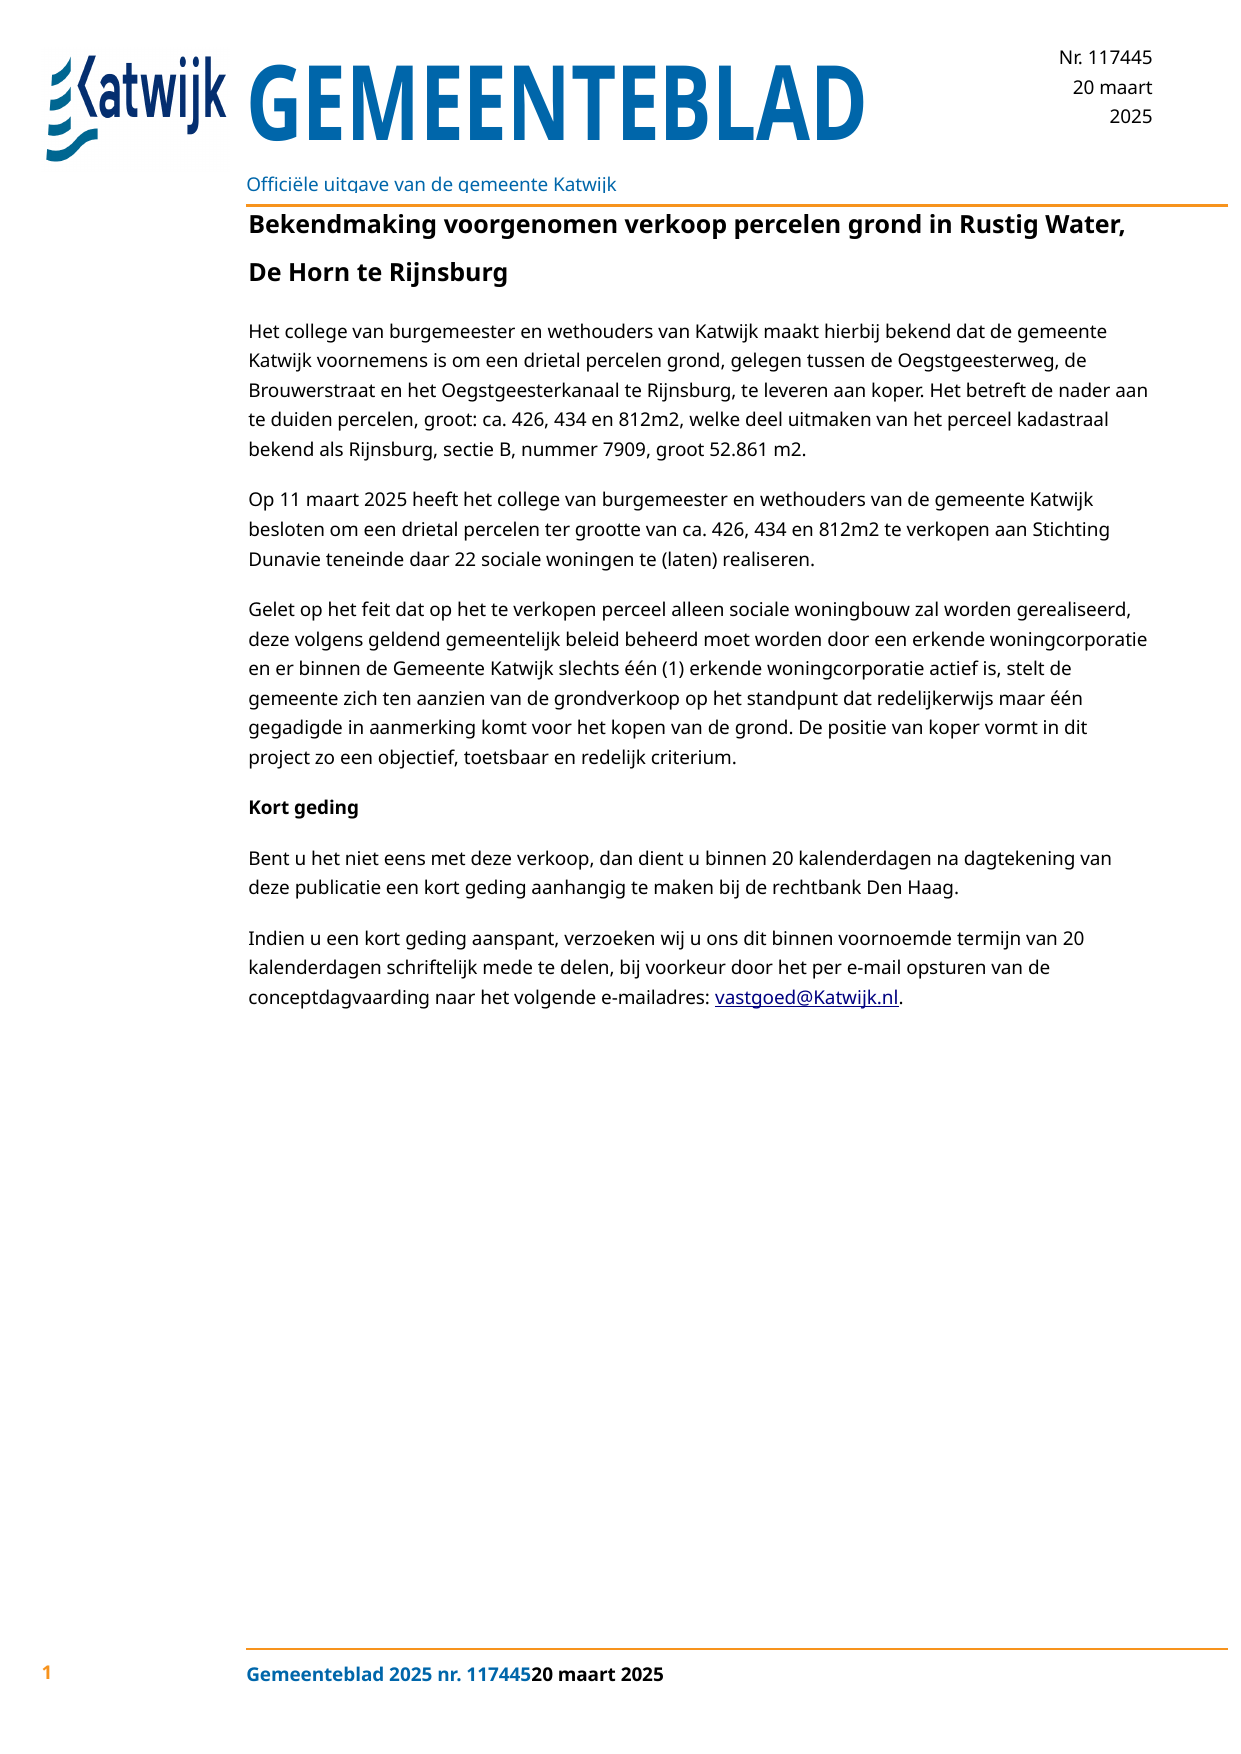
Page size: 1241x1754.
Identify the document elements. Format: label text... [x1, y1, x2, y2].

text Gelet op het feit dat op het te verkopen perceel alleen sociale woningbouw zal worden gerealiseerd, deze volgens geldend gemeentelijk beleid beheerd moet worden door een erkende woningcorporatie en er binnen de Gemeente Katwijk slechts één (1) erkende woningcorporatie actief is, stelt de gemeente zich ten aanzien van de grondverkoop op het standpunt dat redelijkerwijs maar één gegadigde in aanmerking komt voor het kopen van de grond. De positie van koper vormt in dit project zo een objectief, toetsbaar en redelijk criterium. [248, 596, 1152, 770]
text Op 11 maart 2025 heeft het college van burgemeester en wethouders van de gemeente Katwijk besloten om een drietal percelen ter grootte van ca. 426, 434 en 812m2 te verkopen aan Stichting Dunavie teneinde daar 22 sociale woningen te (laten) realiseren. [248, 487, 1152, 572]
text Bent u het niet eens met deze verkoop, dan dient u binnen 20 kalenderdagen na dagtekening van deze publicatie een kort geding aanhangig te maken bij de rechtbank Den Haag. [248, 845, 1152, 900]
text Bekendmaking voorgenomen verkoop percelen grond in Rustig Water, De Horn te Rijnsburg [248, 207, 1152, 288]
text Het college van burgemeester en wethouders van Katwijk maakt hierbij bekend dat de gemeente Katwijk voornemens is om een drietal percelen grond, gelegen tussen de Oegstgeesterweg, de Brouwerstraat en het Oegstgeesterkanaal te Rijnsburg, te leveren aan koper. Het betreft de nader aan te duiden percelen, groot: ca. 426, 434 en 812m2, welke deel uitmaken van het perceel kadastraal bekend als Rijnsburg, sectie B, nummer 7909, groot 52.861 m2. [248, 318, 1152, 462]
text Kort geding [248, 794, 1152, 820]
picture [41, 47, 231, 172]
text Indien u een kort geding aanspant, verzoeken wij u ons dit binnen voornoemde termijn van 20 kalenderdagen schriftelijk mede te delen, bij voorkeur door het per e-mail opsturen van de conceptdagvaarding naar het volgende e-mailadres: vastgoed@Katwijk.nl. [248, 925, 1152, 1010]
